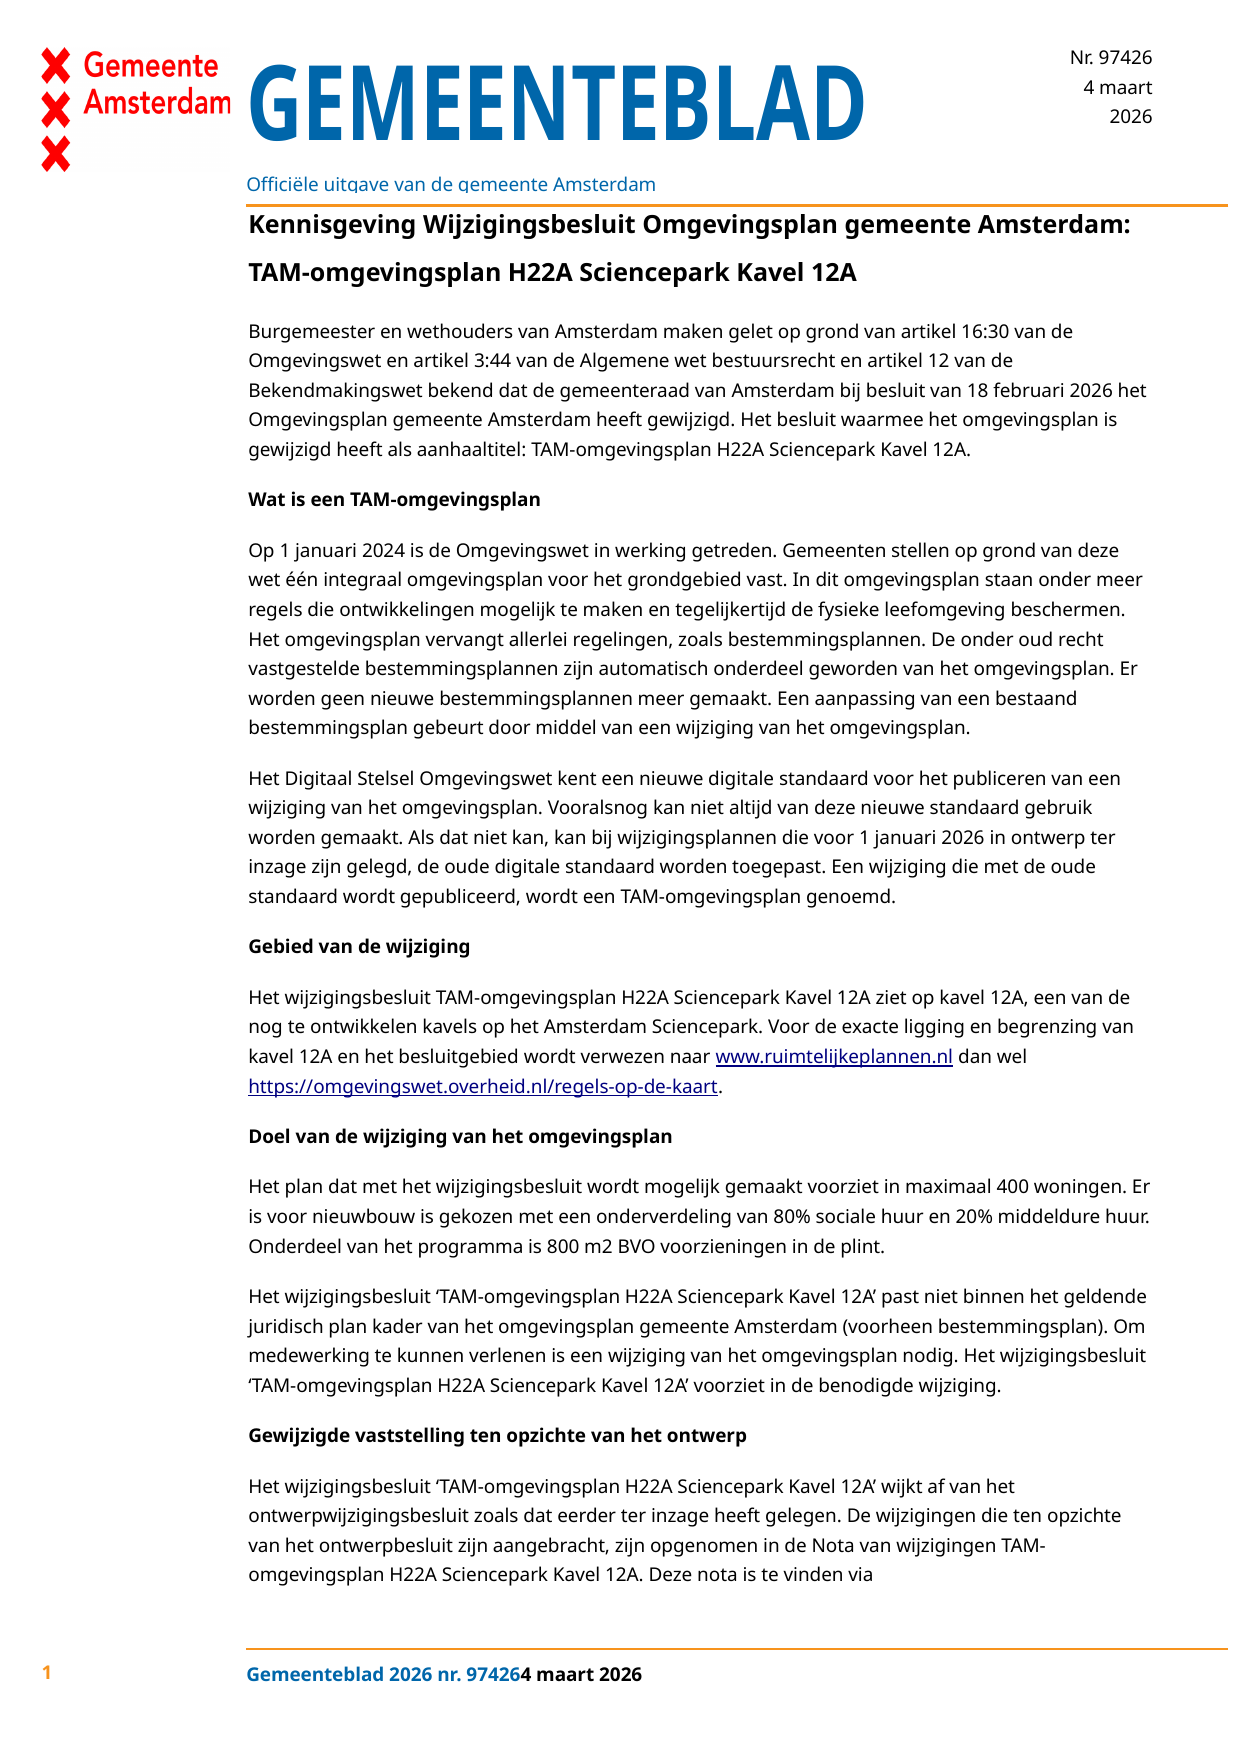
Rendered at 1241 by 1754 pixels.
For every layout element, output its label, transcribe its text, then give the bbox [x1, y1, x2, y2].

text Burgemeester en wethouders van Amsterdam maken gelet op grond van artikel 16:30 van de Omgevingswet en artikel 3:44 van de Algemene wet bestuursrecht en artikel 12 van de Bekendmakingswet bekend dat de gemeenteraad van Amsterdam bij besluit van 18 februari 2026 het Omgevingsplan gemeente Amsterdam heeft gewijzigd. Het besluit waarmee het omgevingsplan is gewijzigd heeft als aanhaaltitel: TAM-omgevingsplan H22A Sciencepark Kavel 12A. [248, 318, 1152, 462]
text Wat is een TAM-omgevingsplan [248, 487, 1152, 512]
text Gewijzigde vaststelling ten opzichte van het ontwerp [248, 1422, 1152, 1448]
text Het wijzigingsbesluit TAM-omgevingsplan H22A Sciencepark Kavel 12A ziet op kavel 12A, een van de nog te ontwikkelen kavels op het Amsterdam Sciencepark. Voor de exacte ligging en begrenzing van kavel 12A en het besluitgebied wordt verwezen naar www.ruimtelijkeplannen.nl dan wel https://omgevingswet.overheid.nl/regels-op-de-kaart. [248, 984, 1152, 1099]
text Gebied van de wijziging [248, 934, 1152, 959]
text Het wijzigingsbesluit ‘TAM-omgevingsplan H22A Sciencepark Kavel 12A’ past niet binnen het geldende juridisch plan kader van het omgevingsplan gemeente Amsterdam (voorheen bestemmingsplan). Om medewerking te kunnen verlenen is een wijziging van het omgevingsplan nodig. Het wijzigingsbesluit ‘TAM-omgevingsplan H22A Sciencepark Kavel 12A’ voorziet in de benodigde wijziging. [248, 1283, 1152, 1398]
text Het Digitaal Stelsel Omgevingswet kent een nieuwe digitale standaard voor het publiceren van een wijziging van het omgevingsplan. Vooralsnog kan niet altijd van deze nieuwe standaard gebruik worden gemaakt. Als dat niet kan, kan bij wijzigingsplannen die voor 1 januari 2026 in ontwerp ter inzage zijn gelegd, de oude digitale standaard worden toegepast. Een wijziging die met de oude standaard wordt gepubliceerd, wordt een TAM-omgevingsplan genoemd. [248, 765, 1152, 909]
picture [41, 47, 231, 172]
text Op 1 januari 2024 is de Omgevingswet in werking getreden. Gemeenten stellen op grond van deze wet één integraal omgevingsplan voor het grondgebied vast. In dit omgevingsplan staan onder meer regels die ontwikkelingen mogelijk te maken en tegelijkertijd de fysieke leefomgeving beschermen. Het omgevingsplan vervangt allerlei regelingen, zoals bestemmingsplannen. De onder oud recht vastgestelde bestemmingsplannen zijn automatisch onderdeel geworden van het omgevingsplan. Er worden geen nieuwe bestemmingsplannen meer gemaakt. Een aanpassing van een bestaand bestemmingsplan gebeurt door middel van een wijziging van het omgevingsplan. [248, 537, 1152, 740]
text Doel van de wijziging van het omgevingsplan [248, 1123, 1152, 1149]
text Het wijzigingsbesluit ‘TAM-omgevingsplan H22A Sciencepark Kavel 12A’ wijkt af van het ontwerpwijzigingsbesluit zoals dat eerder ter inzage heeft gelegen. De wijzigingen die ten opzichte van het ontwerpbesluit zijn aangebracht, zijn opgenomen in de Nota van wijzigingen TAM-omgevingsplan H22A Sciencepark Kavel 12A. Deze nota is te vinden via [248, 1473, 1152, 1587]
text Het plan dat met het wijzigingsbesluit wordt mogelijk gemaakt voorziet in maximaal 400 woningen. Er is voor nieuwbouw is gekozen met een onderverdeling van 80% sociale huur en 20% middeldure huur. Onderdeel van het programma is 800 m2 BVO voorzieningen in de plint. [248, 1174, 1152, 1259]
text Kennisgeving Wijzigingsbesluit Omgevingsplan gemeente Amsterdam: TAM-omgevingsplan H22A Sciencepark Kavel 12A [248, 207, 1152, 288]
